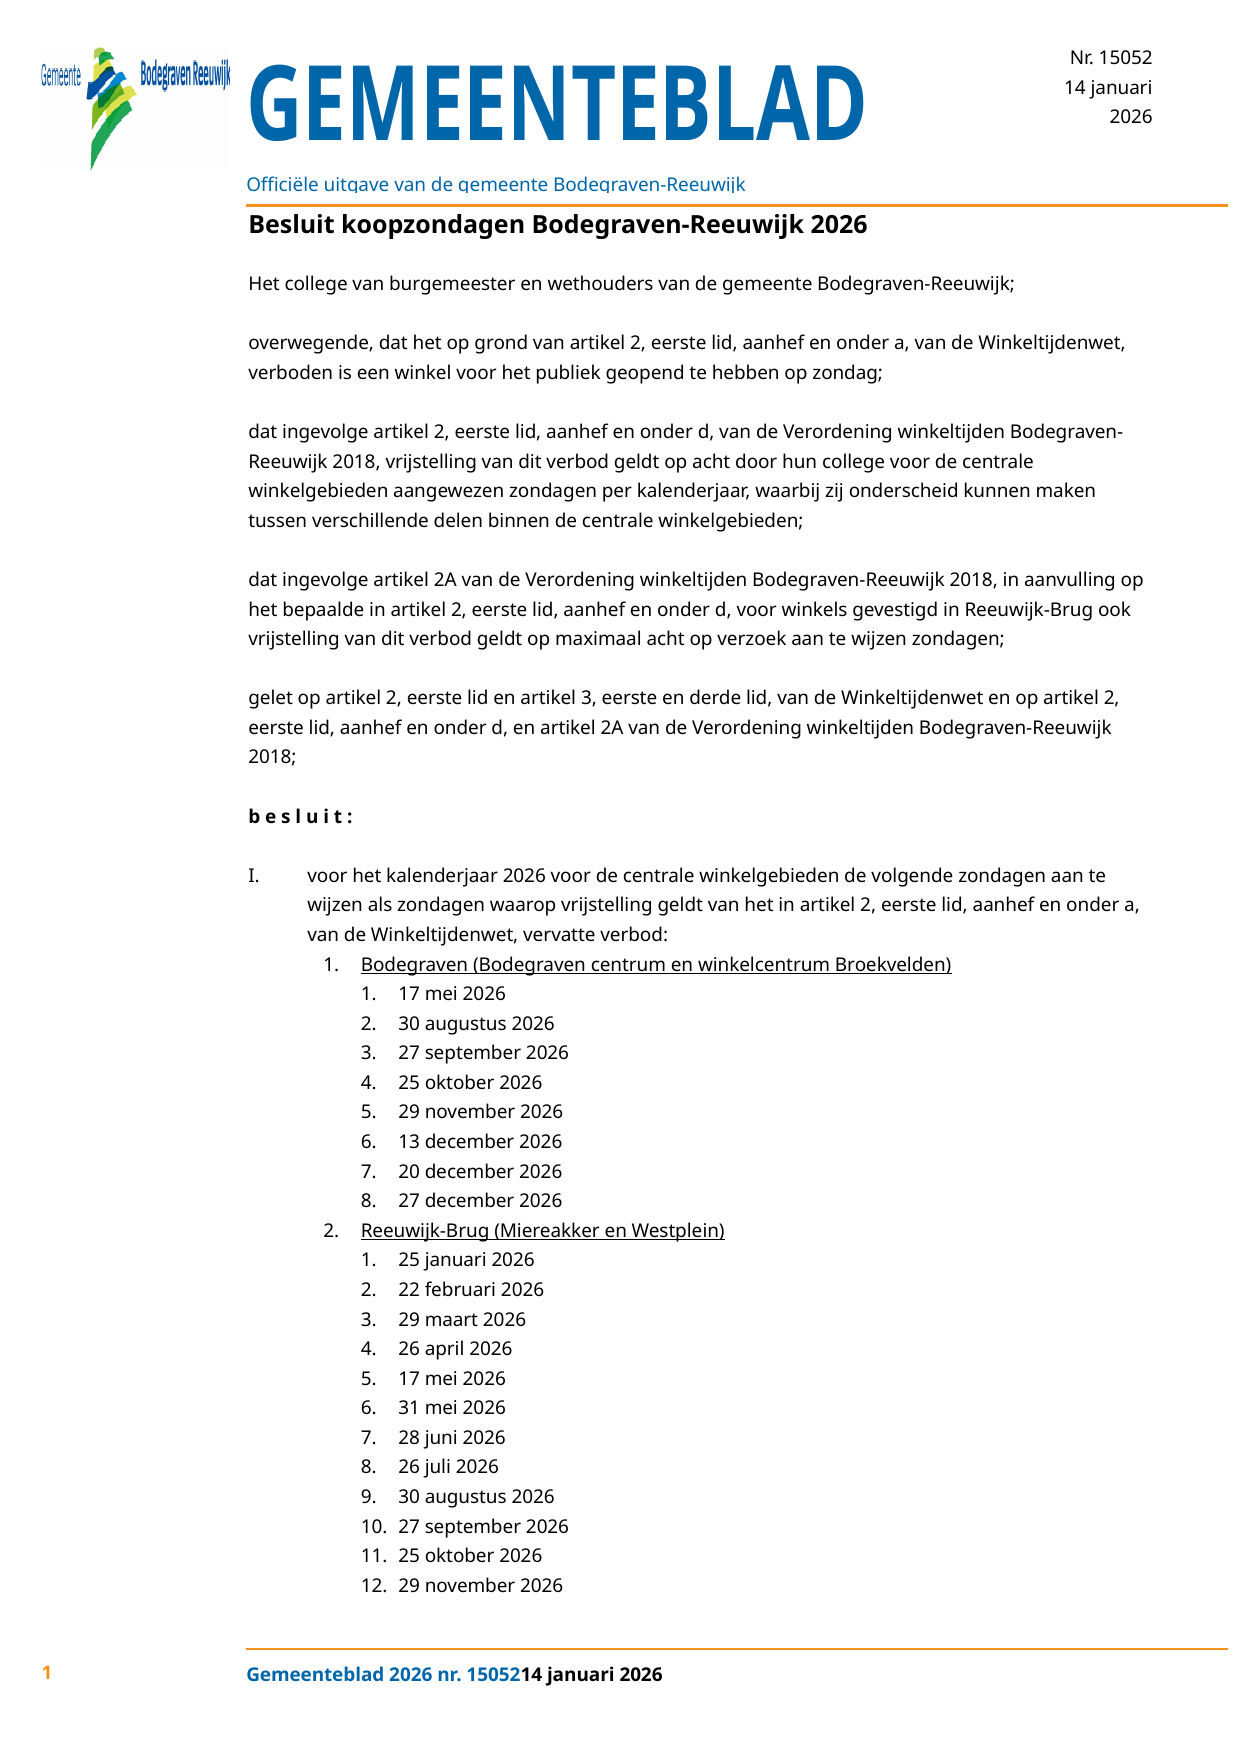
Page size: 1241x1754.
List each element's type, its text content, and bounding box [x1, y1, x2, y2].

text overwegende, dat het op grond van artikel 2, eerste lid, aanhef en onder a, van de Winkeltijdenwet, verboden is een winkel voor het publiek geopend te hebben op zondag; [248, 329, 1152, 385]
list 29 maart 2026 [361, 1306, 1152, 1331]
text gelet op artikel 2, eerste lid en artikel 3, eerste en derde lid, van de Winkeltijdenwet en op artikel 2, eerste lid, aanhef en onder d, en artikel 2A van de Verordening winkeltijden Bodegraven-Reeuwijk 2018; [248, 684, 1152, 769]
list 27 september 2026 [361, 1039, 1152, 1065]
text dat ingevolge artikel 2, eerste lid, aanhef en onder d, van de Verordening winkeltijden Bodegraven-Reeuwijk 2018, vrijstelling van dit verbod geldt op acht door hun college voor de centrale winkelgebieden aangewezen zondagen per kalenderjaar, waarbij zij onderscheid kunnen maken tussen verschillende delen binnen de centrale winkelgebieden; [248, 418, 1152, 533]
list Bodegraven (Bodegraven centrum en winkelcentrum Broekvelden) [323, 951, 1152, 976]
list 25 januari 2026 [361, 1247, 1152, 1272]
list 20 december 2026 [361, 1158, 1152, 1183]
list 26 april 2026 [361, 1335, 1152, 1361]
text dat ingevolge artikel 2A van de Verordening winkeltijden Bodegraven-Reeuwijk 2018, in aanvulling op het bepaalde in artikel 2, eerste lid, aanhef en onder d, voor winkels gevestigd in Reeuwijk-Brug ook vrijstelling van dit verbod geldt op maximaal acht op verzoek aan te wijzen zondagen; [248, 566, 1152, 651]
list 26 juli 2026 [361, 1454, 1152, 1479]
list Reeuwijk-Brug (Miereakker en Westplein) [323, 1217, 1152, 1243]
picture [41, 47, 231, 172]
list 31 mei 2026 [361, 1394, 1152, 1420]
list 28 juni 2026 [361, 1424, 1152, 1450]
list 30 augustus 2026 [361, 1483, 1152, 1509]
list 25 oktober 2026 [361, 1069, 1152, 1095]
list 29 november 2026 [361, 1572, 1152, 1598]
text Het college van burgemeester en wethouders van de gemeente Bodegraven-Reeuwijk; [248, 270, 1152, 296]
list 25 oktober 2026 [361, 1542, 1152, 1568]
list 13 december 2026 [361, 1128, 1152, 1154]
list 17 mei 2026 [361, 980, 1152, 1006]
list voor het kalenderjaar 2026 voor de centrale winkelgebieden de volgende zondagen aan te wijzen als zondagen waarop vrijstelling geldt van het in artikel 2, eerste lid, aanhef en onder a, van de Winkeltijdenwet, vervatte verbod: [248, 862, 1152, 947]
list 29 november 2026 [361, 1099, 1152, 1124]
list 27 september 2026 [361, 1513, 1152, 1538]
text Besluit koopzondagen Bodegraven-Reeuwijk 2026 [248, 207, 1152, 241]
list 30 augustus 2026 [361, 1010, 1152, 1036]
list 22 februari 2026 [361, 1276, 1152, 1302]
list 17 mei 2026 [361, 1365, 1152, 1391]
text b e s l u i t : [248, 803, 1152, 828]
list 27 december 2026 [361, 1187, 1152, 1213]
